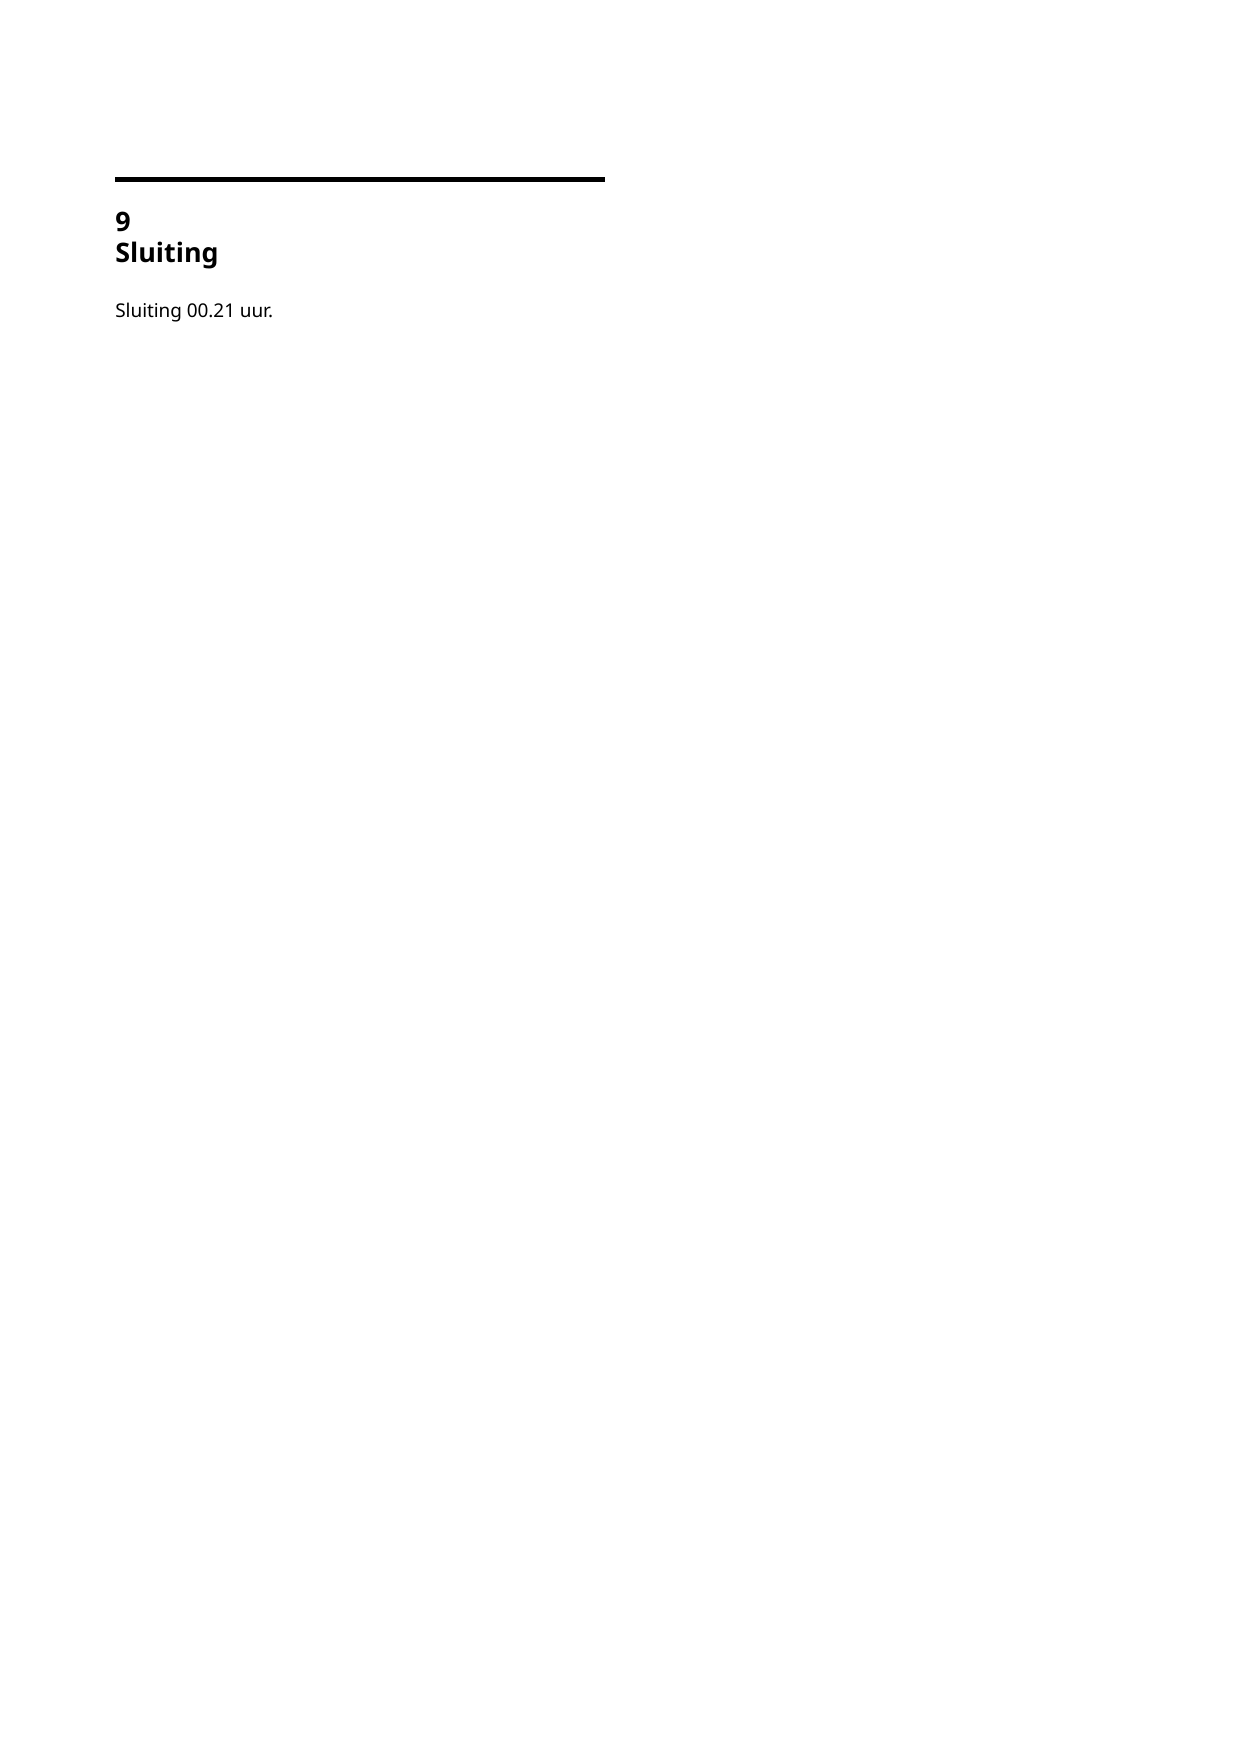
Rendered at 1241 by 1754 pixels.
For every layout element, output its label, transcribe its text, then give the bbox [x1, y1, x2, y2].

text Sluiting 00.21 uur. [115, 302, 605, 322]
text Sluiting [115, 239, 605, 283]
text 9 [115, 203, 605, 239]
